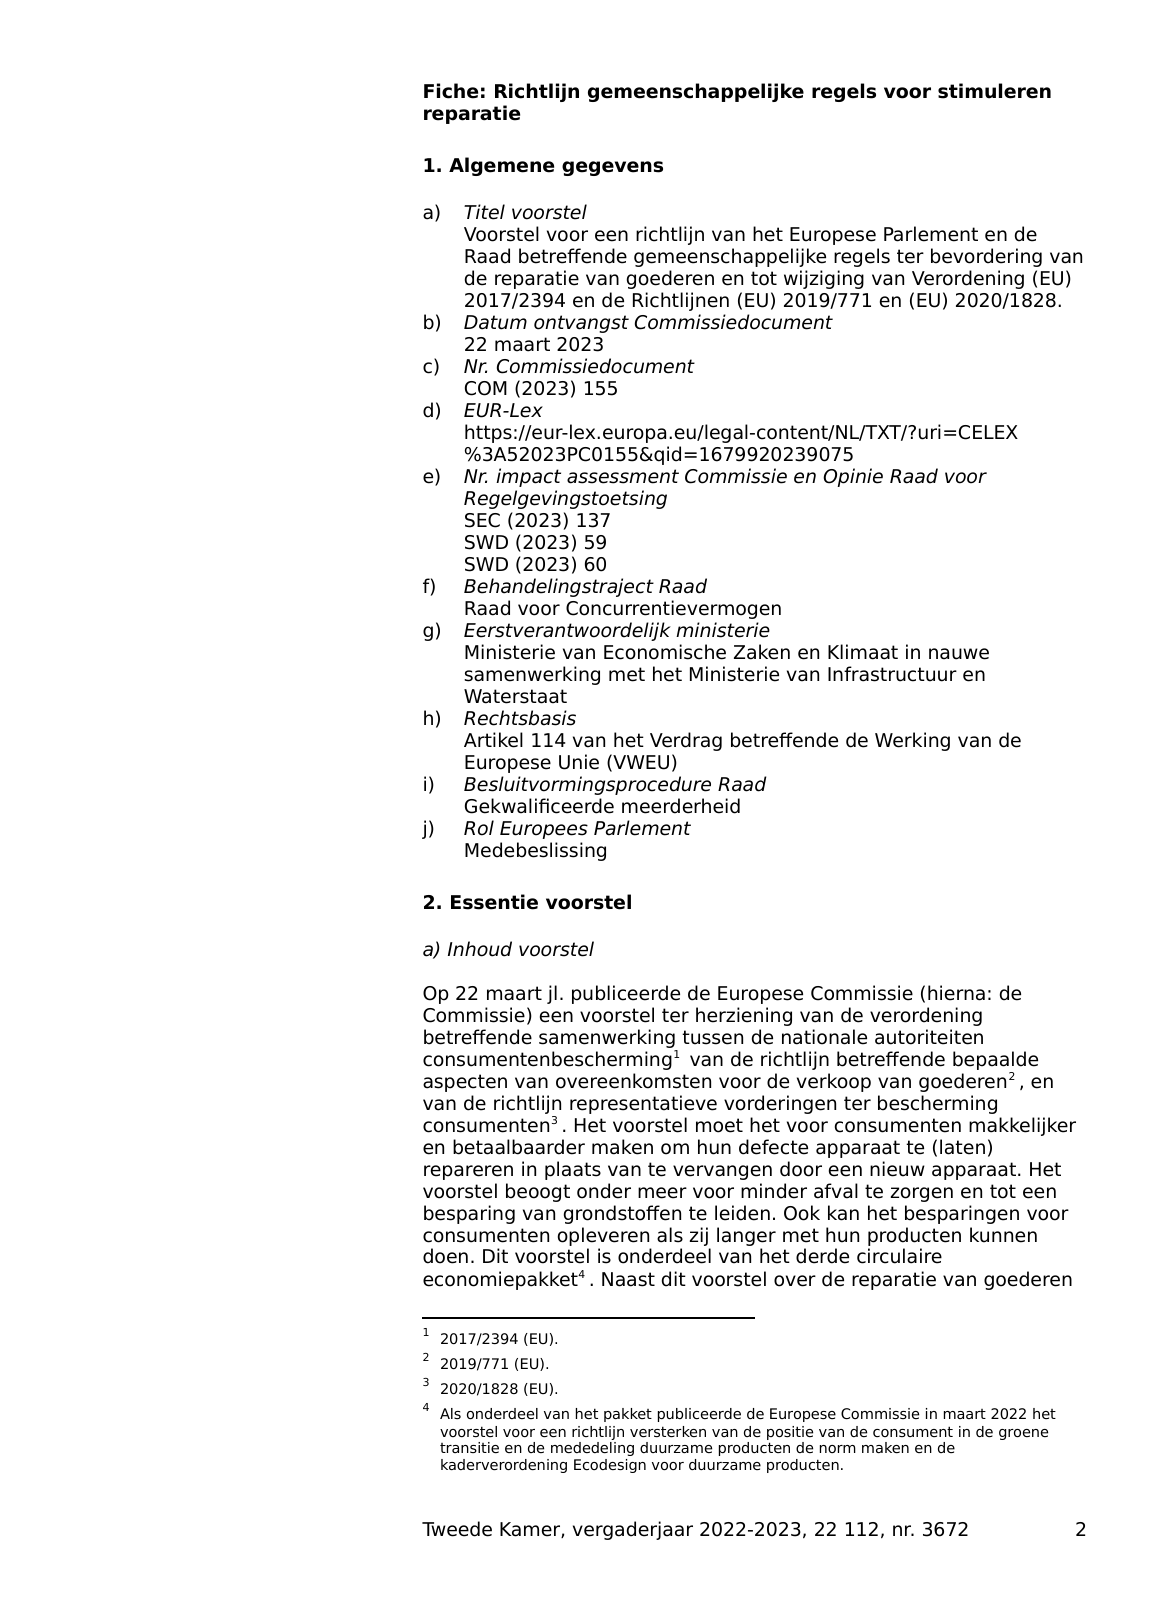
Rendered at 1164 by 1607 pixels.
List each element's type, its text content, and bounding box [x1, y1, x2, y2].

text Als onderdeel van het pakket publiceerde de Europese Commissie in maart 2022 het voorstel voor een richtlijn versterken van de positie van de consument in de groene transitie en de mededeling duurzame producten de norm maken en de kaderverordening Ecodesign voor duurzame producten. [422, 1402, 1087, 1474]
text SEC (2023) 137 [464, 510, 1087, 532]
text j) Rol Europees Parlement [422, 818, 1087, 839]
text e) Nr. impact assessment Commissie en Opinie Raad voor Regelgevingstoetsing [422, 466, 1087, 510]
text i) Besluitvormingsprocedure Raad [422, 774, 1087, 796]
subtitle Fiche: Richtlijn gemeenschappelijke regels voor stimuleren reparatie [422, 81, 1087, 125]
subtitle 1. Algemene gegevens [422, 155, 1087, 177]
text SWD (2023) 59 [464, 532, 1087, 554]
text f) Behandelingstraject Raad [422, 576, 1087, 598]
text https://eur-lex.europa.eu/legal-content/NL/TXT/?uri=CELEX%3A52023PC0155&qid=1679920239075 [464, 422, 1087, 466]
subtitle 2. Essentie voorstel [422, 892, 1087, 913]
text Gekwalificeerde meerderheid [464, 796, 1087, 818]
text d) EUR-Lex [422, 400, 1087, 422]
text 2020/1828 (EU). [422, 1377, 1087, 1399]
text Ministerie van Economische Zaken en Klimaat in nauwe samenwerking met het Ministerie van Infrastructuur en Waterstaat [464, 642, 1087, 708]
text Medebeslissing [464, 839, 1087, 862]
text SWD (2023) 60 [464, 554, 1087, 576]
text c) Nr. Commissiedocument [422, 356, 1087, 378]
text g) Eerstverantwoordelijk ministerie [422, 620, 1087, 642]
text 2017/2394 (EU). [422, 1327, 1087, 1349]
text 22 maart 2023 [464, 334, 1087, 356]
subtitle a) Inhoud voorstel [422, 938, 1087, 961]
text COM (2023) 155 [464, 378, 1087, 400]
text h) Rechtsbasis [422, 708, 1087, 730]
text 2019/771 (EU). [422, 1352, 1087, 1374]
text Op 22 maart jl. publiceerde de Europese Commissie (hierna: de Commissie) een voorstel ter herziening van de verordening betreffende samenwerking tussen de nationale autoriteiten consumentenbescherming van de richtlijn betreffende bepaalde aspecten van overeenkomsten voor de verkoop van goederen, en van de richtlijn representatieve vorderingen ter bescherming consumenten. Het voorstel moet het voor consumenten makkelijker en betaalbaarder maken om hun defecte apparaat te (laten) repareren in plaats van te vervangen door een nieuw apparaat. Het voorstel beoogt onder meer voor minder afval te zorgen en tot een besparing van grondstoffen te leiden. Ook kan het besparingen voor consumenten opleveren als zij langer met hun producten kunnen doen. Dit voorstel is onderdeel van het derde circulaire economiepakket. Naast dit voorstel over de reparatie van goederen [422, 983, 1087, 1290]
text Artikel 114 van het Verdrag betreffende de Werking van de Europese Unie (VWEU) [464, 730, 1087, 774]
text a) Titel voorstel [422, 202, 1087, 224]
text b) Datum ontvangst Commissiedocument [422, 312, 1087, 334]
text Raad voor Concurrentievermogen [464, 598, 1087, 620]
text Voorstel voor een richtlijn van het Europese Parlement en de Raad betreffende gemeenschappelijke regels ter bevordering van de reparatie van goederen en tot wijziging van Verordening (EU) 2017/2394 en de Richtlijnen (EU) 2019/771 en (EU) 2020/1828. [464, 224, 1087, 312]
